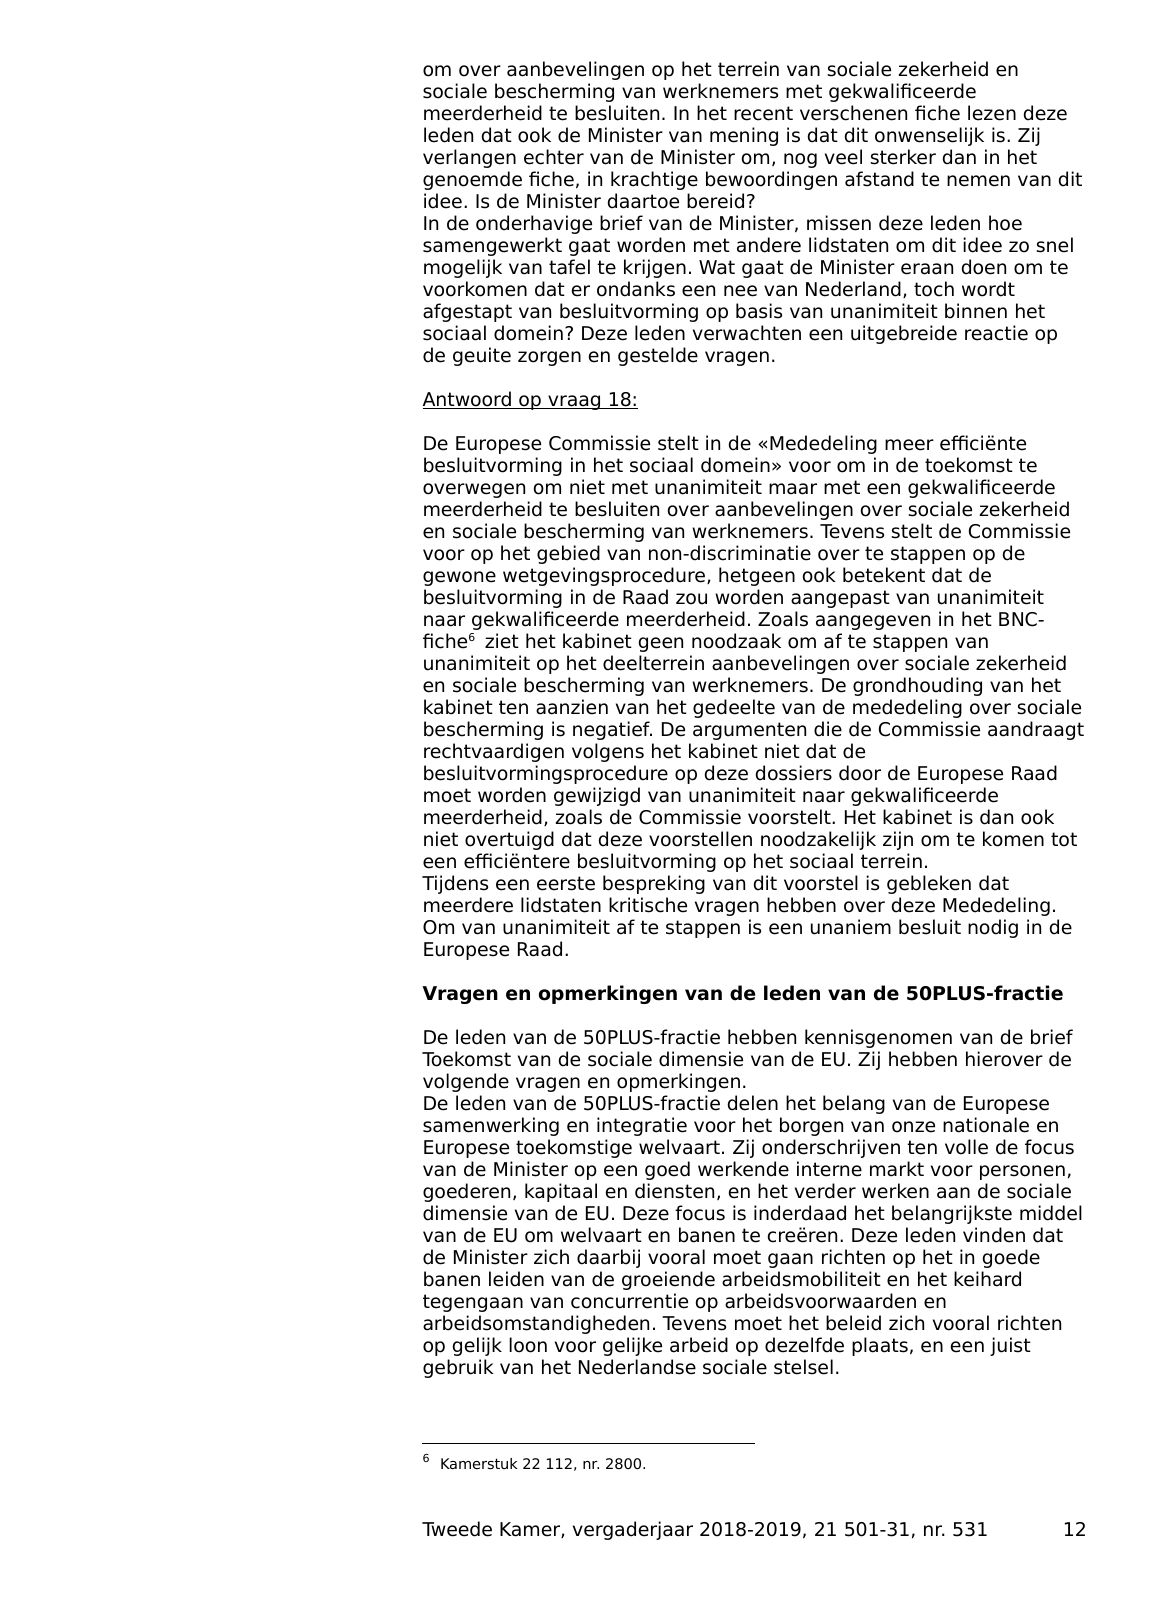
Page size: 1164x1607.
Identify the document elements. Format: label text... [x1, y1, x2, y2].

text De leden van de 50PLUS-fractie delen het belang van de Europese samenwerking en integratie voor het borgen van onze nationale en Europese toekomstige welvaart. Zij onderschrijven ten volle de focus van de Minister op een goed werkende interne markt voor personen, goederen, kapitaal en diensten, en het verder werken aan de sociale dimensie van de EU. Deze focus is inderdaad het belangrijkste middel van de EU om welvaart en banen te creëren. Deze leden vinden dat de Minister zich daarbij vooral moet gaan richten op het in goede banen leiden van de groeiende arbeidsmobiliteit en het keihard tegengaan van concurrentie op arbeidsvoorwaarden en arbeidsomstandigheden. Tevens moet het beleid zich vooral richten op gelijk loon voor gelijke arbeid op dezelfde plaats, en een juist gebruik van het Nederlandse sociale stelsel. [422, 1093, 1087, 1379]
subtitle Antwoord op vraag 18: [422, 389, 1087, 411]
subtitle Vragen en opmerkingen van de leden van de 50PLUS-fractie [422, 983, 1087, 1005]
text om over aanbevelingen op het terrein van sociale zekerheid en sociale bescherming van werknemers met gekwalificeerde meerderheid te besluiten. In het recent verschenen fiche lezen deze leden dat ook de Minister van mening is dat dit onwenselijk is. Zij verlangen echter van de Minister om, nog veel sterker dan in het genoemde fiche, in krachtige bewoordingen afstand te nemen van dit idee. Is de Minister daartoe bereid? [422, 59, 1087, 213]
text De Europese Commissie stelt in de «Mededeling meer efficiënte besluitvorming in het sociaal domein» voor om in de toekomst te overwegen om niet met unanimiteit maar met een gekwalificeerde meerderheid te besluiten over aanbevelingen over sociale zekerheid en sociale bescherming van werknemers. Tevens stelt de Commissie voor op het gebied van non-discriminatie over te stappen op de gewone wetgevingsprocedure, hetgeen ook betekent dat de besluitvorming in de Raad zou worden aangepast van unanimiteit naar gekwalificeerde meerderheid. Zoals aangegeven in het BNC-fiche ziet het kabinet geen noodzaak om af te stappen van unanimiteit op het deelterrein aanbevelingen over sociale zekerheid en sociale bescherming van werknemers. De grondhouding van het kabinet ten aanzien van het gedeelte van de mededeling over sociale bescherming is negatief. De argumenten die de Commissie aandraagt rechtvaardigen volgens het kabinet niet dat de besluitvormingsprocedure op deze dossiers door de Europese Raad moet worden gewijzigd van unanimiteit naar gekwalificeerde meerderheid, zoals de Commissie voorstelt. Het kabinet is dan ook niet overtuigd dat deze voorstellen noodzakelijk zijn om te komen tot een efficiëntere besluitvorming op het sociaal terrein. [422, 433, 1087, 873]
text Kamerstuk 22 112, nr. 2800. [422, 1452, 1087, 1474]
text In de onderhavige brief van de Minister, missen deze leden hoe samengewerkt gaat worden met andere lidstaten om dit idee zo snel mogelijk van tafel te krijgen. Wat gaat de Minister eraan doen om te voorkomen dat er ondanks een nee van Nederland, toch wordt afgestapt van besluitvorming op basis van unanimiteit binnen het sociaal domein? Deze leden verwachten een uitgebreide reactie op de geuite zorgen en gestelde vragen. [422, 213, 1087, 367]
text De leden van de 50PLUS-fractie hebben kennisgenomen van de brief Toekomst van de sociale dimensie van de EU. Zij hebben hierover de volgende vragen en opmerkingen. [422, 1027, 1087, 1093]
text Tijdens een eerste bespreking van dit voorstel is gebleken dat meerdere lidstaten kritische vragen hebben over deze Mededeling. Om van unanimiteit af te stappen is een unaniem besluit nodig in de Europese Raad. [422, 873, 1087, 961]
